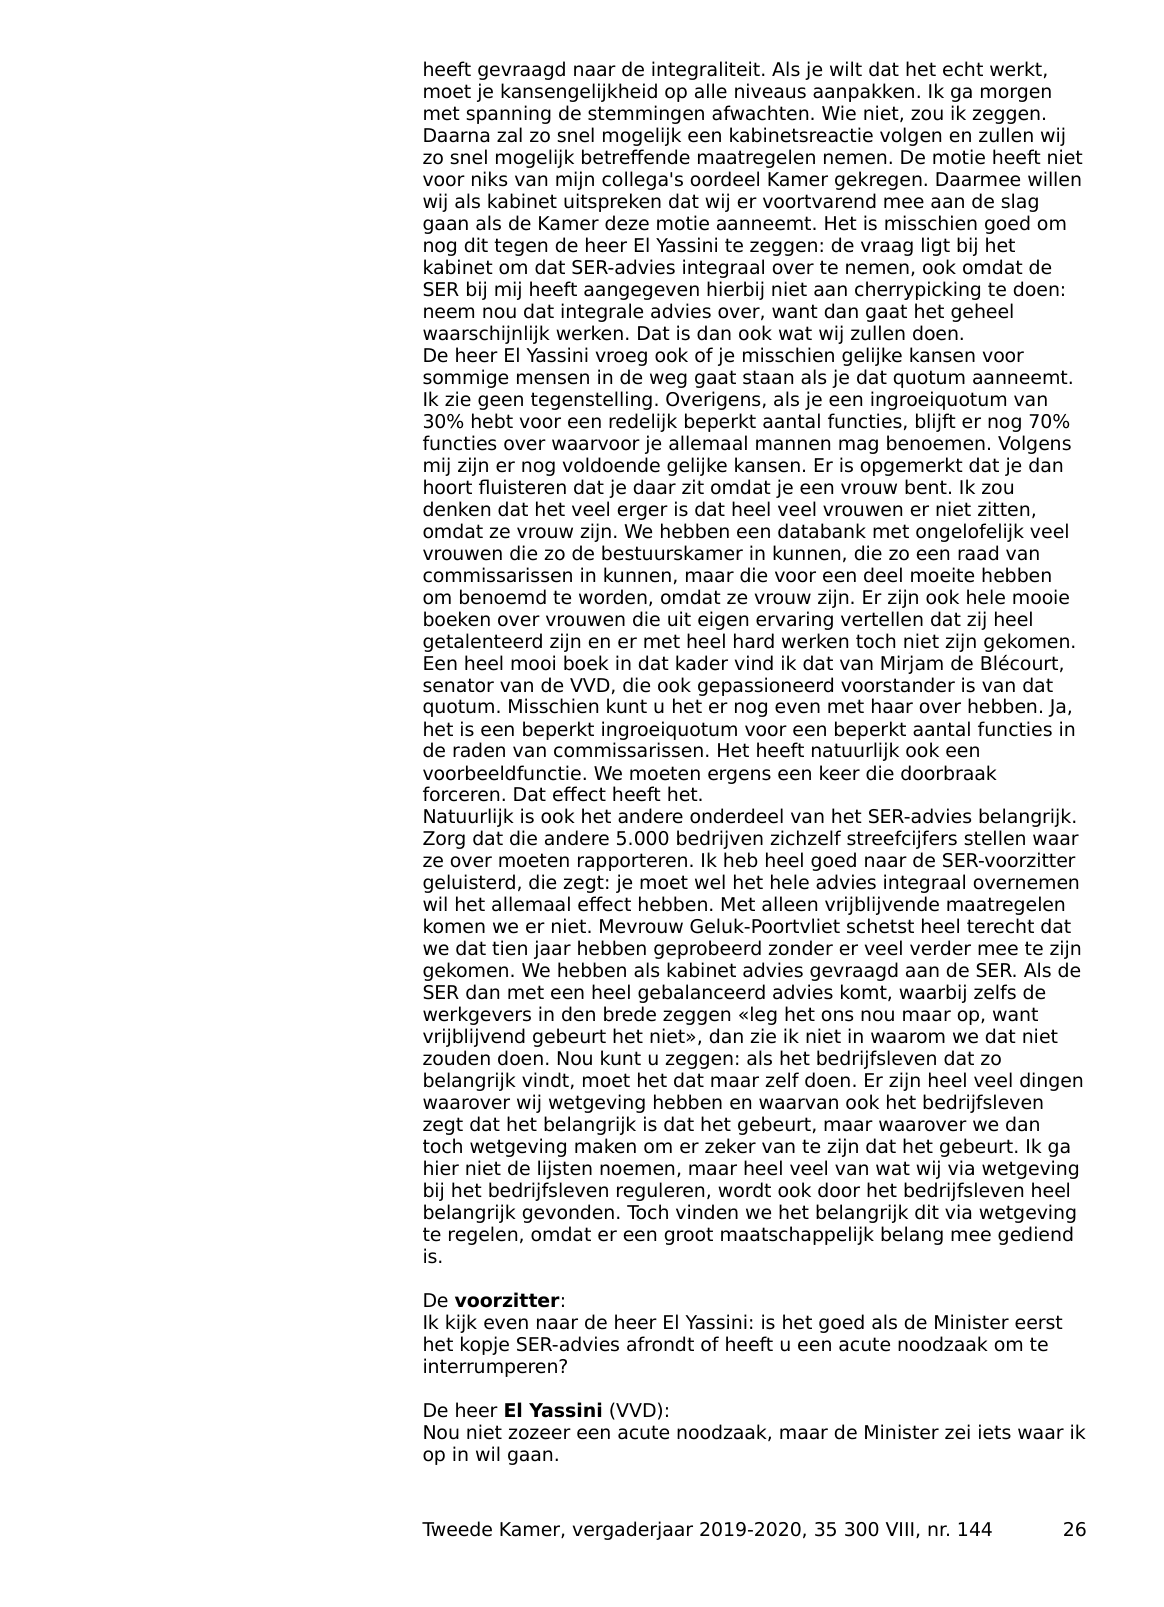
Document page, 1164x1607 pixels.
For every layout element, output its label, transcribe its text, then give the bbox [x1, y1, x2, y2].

text Nou niet zozeer een acute noodzaak, maar de Minister zei iets waar ik op in wil gaan. [422, 1422, 1087, 1466]
text De heer El Yassini vroeg ook of je misschien gelijke kansen voor sommige mensen in de weg gaat staan als je dat quotum aanneemt. Ik zie geen tegenstelling. Overigens, als je een ingroeiquotum van 30% hebt voor een redelijk beperkt aantal functies, blijft er nog 70% functies over waarvoor je allemaal mannen mag benoemen. Volgens mij zijn er nog voldoende gelijke kansen. Er is opgemerkt dat je dan hoort fluisteren dat je daar zit omdat je een vrouw bent. Ik zou denken dat het veel erger is dat heel veel vrouwen er niet zitten, omdat ze vrouw zijn. We hebben een databank met ongelofelijk veel vrouwen die zo de bestuurskamer in kunnen, die zo een raad van commissarissen in kunnen, maar die voor een deel moeite hebben om benoemd te worden, omdat ze vrouw zijn. Er zijn ook hele mooie boeken over vrouwen die uit eigen ervaring vertellen dat zij heel getalenteerd zijn en er met heel hard werken toch niet zijn gekomen. Een heel mooi boek in dat kader vind ik dat van Mirjam de Blécourt, senator van de VVD, die ook gepassioneerd voorstander is van dat quotum. Misschien kunt u het er nog even met haar over hebben. Ja, het is een beperkt ingroeiquotum voor een beperkt aantal functies in de raden van commissarissen. Het heeft natuurlijk ook een voorbeeldfunctie. We moeten ergens een keer die doorbraak forceren. Dat effect heeft het. [422, 345, 1087, 806]
text Natuurlijk is ook het andere onderdeel van het SER-advies belangrijk. Zorg dat die andere 5.000 bedrijven zichzelf streefcijfers stellen waar ze over moeten rapporteren. Ik heb heel goed naar de SER-voorzitter geluisterd, die zegt: je moet wel het hele advies integraal overnemen wil het allemaal effect hebben. Met alleen vrijblijvende maatregelen komen we er niet. Mevrouw Geluk-Poortvliet schetst heel terecht dat we dat tien jaar hebben geprobeerd zonder er veel verder mee te zijn gekomen. We hebben als kabinet advies gevraagd aan de SER. Als de SER dan met een heel gebalanceerd advies komt, waarbij zelfs de werkgevers in den brede zeggen «leg het ons nou maar op, want vrijblijvend gebeurt het niet», dan zie ik niet in waarom we dat niet zouden doen. Nou kunt u zeggen: als het bedrijfsleven dat zo belangrijk vindt, moet het dat maar zelf doen. Er zijn heel veel dingen waarover wij wetgeving hebben en waarvan ook het bedrijfsleven zegt dat het belangrijk is dat het gebeurt, maar waarover we dan toch wetgeving maken om er zeker van te zijn dat het gebeurt. Ik ga hier niet de lijsten noemen, maar heel veel van wat wij via wetgeving bij het bedrijfsleven reguleren, wordt ook door het bedrijfsleven heel belangrijk gevonden. Toch vinden we het belangrijk dit via wetgeving te regelen, omdat er een groot maatschappelijk belang mee gediend is. [422, 806, 1087, 1268]
text De voorzitter: [422, 1290, 1087, 1312]
text heeft gevraagd naar de integraliteit. Als je wilt dat het echt werkt, moet je kansengelijkheid op alle niveaus aanpakken. Ik ga morgen met spanning de stemmingen afwachten. Wie niet, zou ik zeggen. Daarna zal zo snel mogelijk een kabinetsreactie volgen en zullen wij zo snel mogelijk betreffende maatregelen nemen. De motie heeft niet voor niks van mijn collega's oordeel Kamer gekregen. Daarmee willen wij als kabinet uitspreken dat wij er voortvarend mee aan de slag gaan als de Kamer deze motie aanneemt. Het is misschien goed om nog dit tegen de heer El Yassini te zeggen: de vraag ligt bij het kabinet om dat SER-advies integraal over te nemen, ook omdat de SER bij mij heeft aangegeven hierbij niet aan cherrypicking te doen: neem nou dat integrale advies over, want dan gaat het geheel waarschijnlijk werken. Dat is dan ook wat wij zullen doen. [422, 59, 1087, 345]
text Ik kijk even naar de heer El Yassini: is het goed als de Minister eerst het kopje SER-advies afrondt of heeft u een acute noodzaak om te interrumperen? [422, 1312, 1087, 1378]
text De heer El Yassini (VVD): [422, 1400, 1087, 1422]
